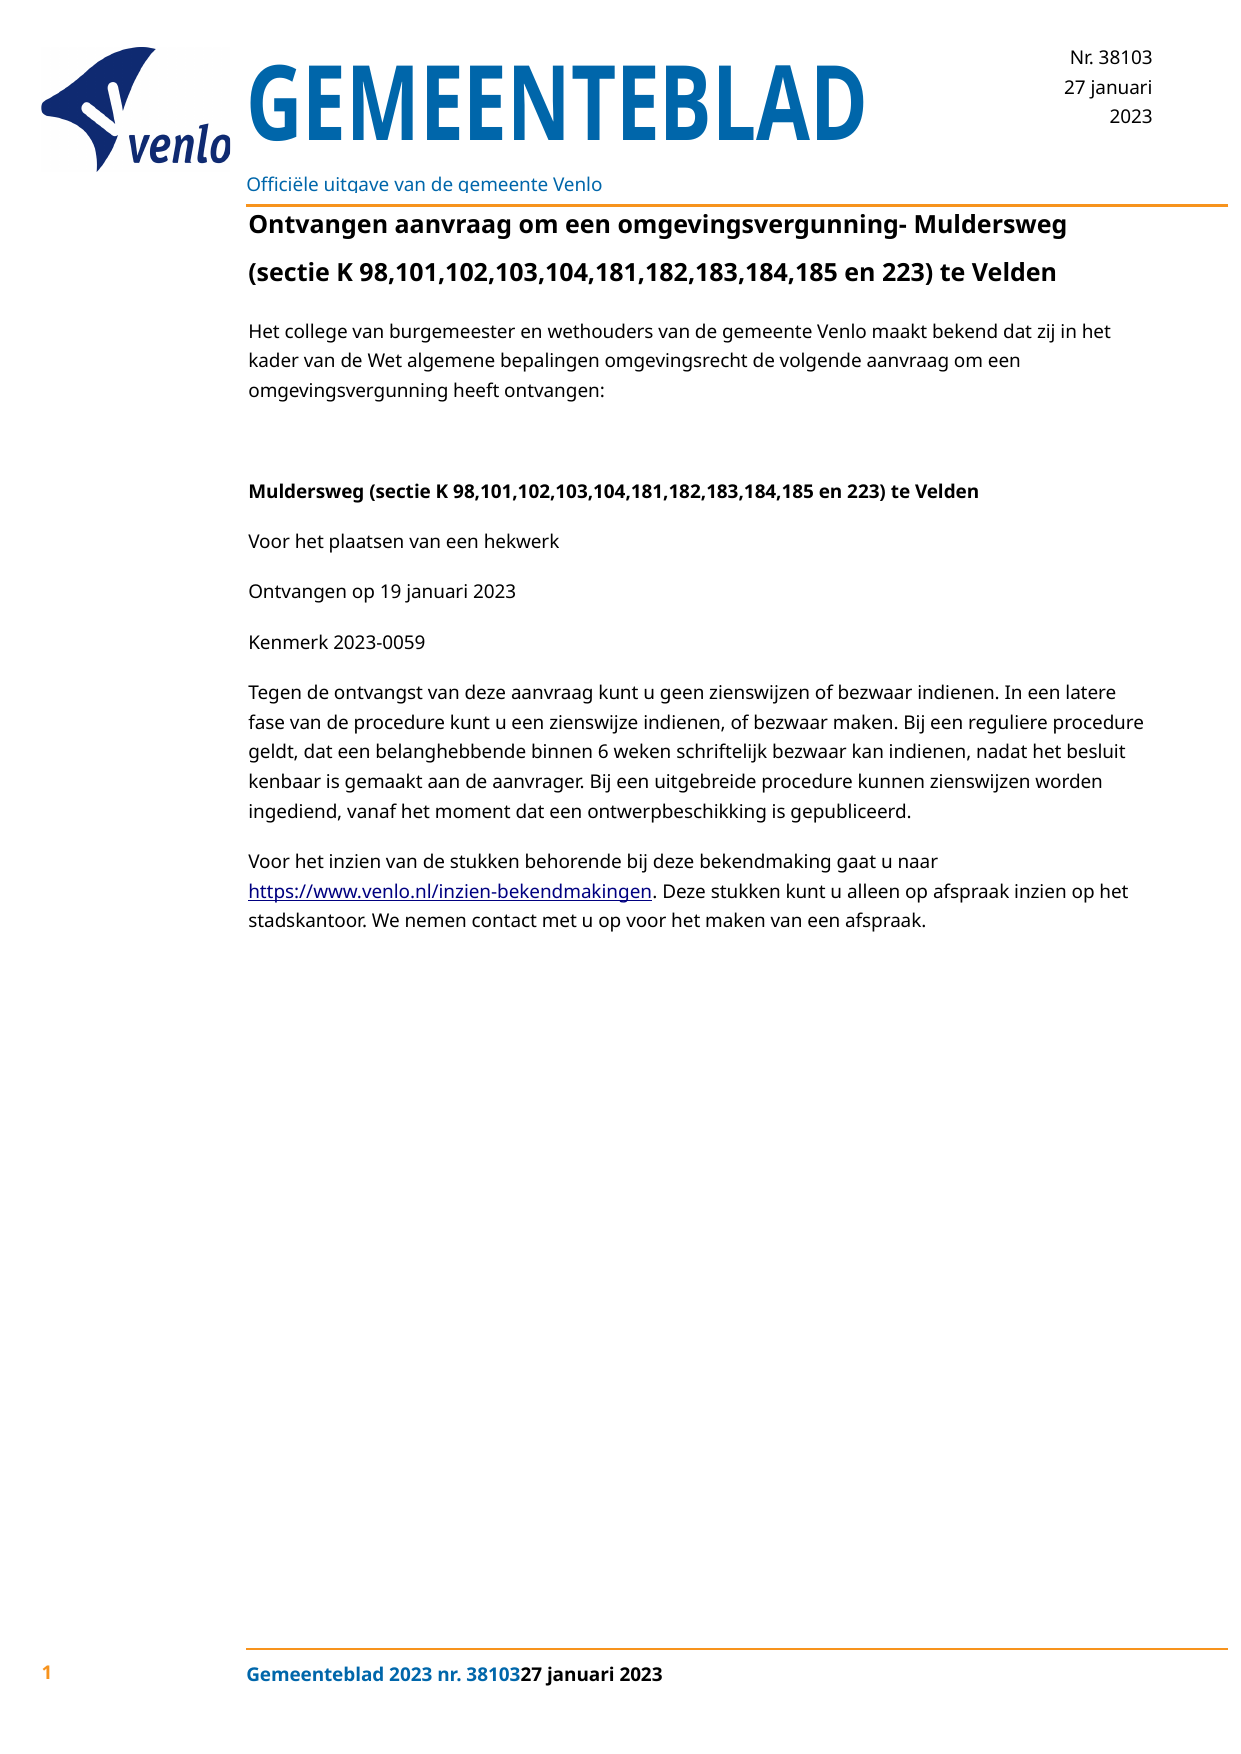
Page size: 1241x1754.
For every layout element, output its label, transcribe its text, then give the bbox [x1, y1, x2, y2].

text Voor het plaatsen van een hekwerk [248, 528, 1152, 554]
text Ontvangen op 19 januari 2023 [248, 579, 1152, 604]
text Voor het inzien van de stukken behorende bij deze bekendmaking gaat u naar https://www.venlo.nl/inzien-bekendmakingen. Deze stukken kunt u alleen op afspraak inzien op het stadskantoor. We nemen contact met u op voor het maken van een afspraak. [248, 848, 1152, 933]
text Kenmerk 2023-0059 [248, 629, 1152, 655]
text Het college van burgemeester en wethouders van de gemeente Venlo maakt bekend dat zij in het kader van de Wet algemene bepalingen omgevingsrecht de volgende aanvraag om een omgevingsvergunning heeft ontvangen: [248, 318, 1152, 403]
picture [41, 47, 231, 172]
text Ontvangen aanvraag om een omgevingsvergunning- Muldersweg (sectie K 98,101,102,103,104,181,182,183,184,185 en 223) te Velden [248, 207, 1152, 288]
text Tegen de ontvangst van deze aanvraag kunt u geen zienswijzen of bezwaar indienen. In een latere fase van de procedure kunt u een zienswijze indienen, of bezwaar maken. Bij een reguliere procedure geldt, dat een belanghebbende binnen 6 weken schriftelijk bezwaar kan indienen, nadat het besluit kenbaar is gemaakt aan de aanvrager. Bij een uitgebreide procedure kunnen zienswijzen worden ingediend, vanaf het moment dat een ontwerpbeschikking is gepubliceerd. [248, 679, 1152, 824]
text Muldersweg (sectie K 98,101,102,103,104,181,182,183,184,185 en 223) te Velden [248, 478, 1152, 504]
